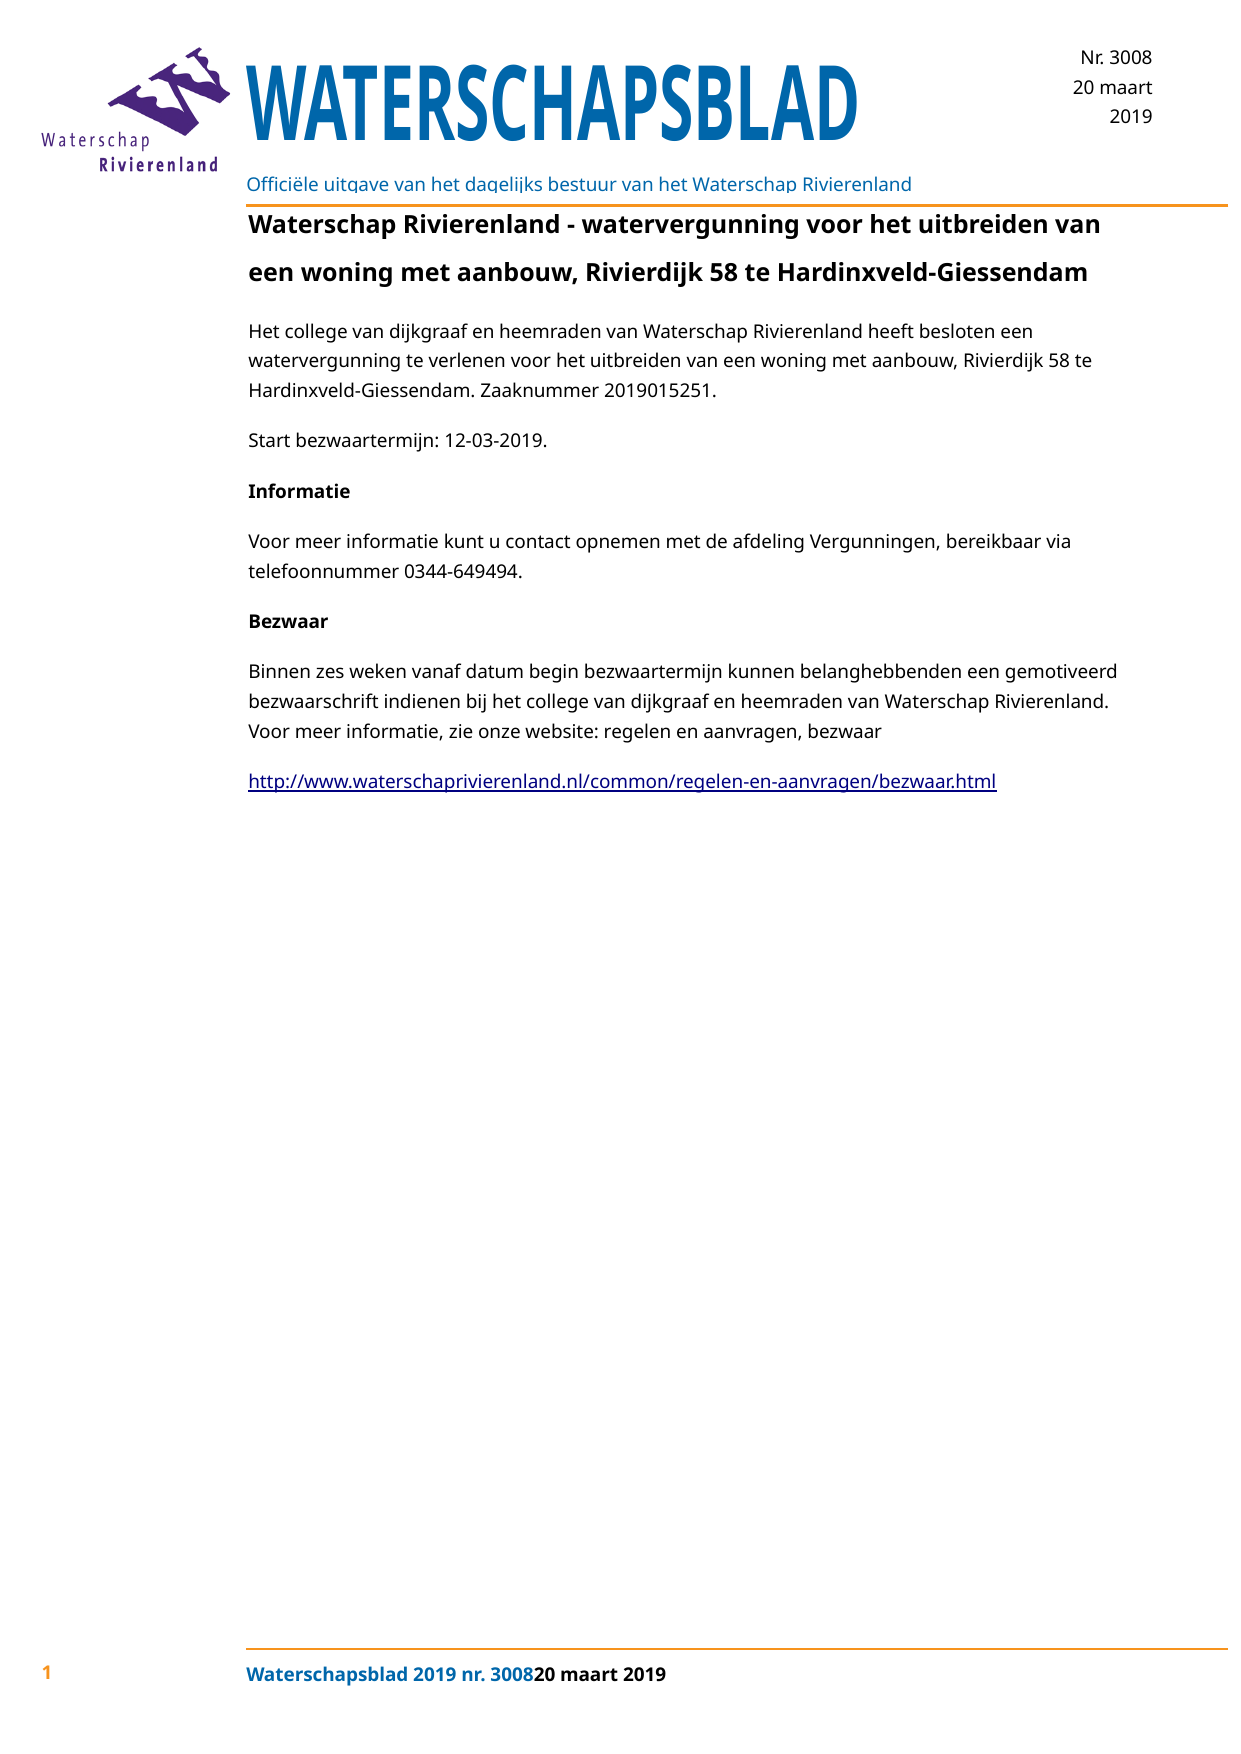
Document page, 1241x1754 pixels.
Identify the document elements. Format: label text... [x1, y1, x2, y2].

text Binnen zes weken vanaf datum begin bezwaartermijn kunnen belanghebbenden een gemotiveerd bezwaarschrift indienen bij het college van dijkgraaf en heemraden van Waterschap Rivierenland. Voor meer informatie, zie onze website: regelen en aanvragen, bezwaar [248, 659, 1152, 744]
text http://www.waterschaprivierenland.nl/common/regelen-en-aanvragen/bezwaar.html [248, 768, 1152, 794]
text Informatie [248, 478, 1152, 504]
text Waterschap Rivierenland - watervergunning voor het uitbreiden van een woning met aanbouw, Rivierdijk 58 te Hardinxveld-Giessendam [248, 207, 1152, 288]
text Voor meer informatie kunt u contact opnemen met de afdeling Vergunningen, bereikbaar via telefoonnummer 0344-649494. [248, 528, 1152, 584]
text Het college van dijkgraaf en heemraden van Waterschap Rivierenland heeft besloten een watervergunning te verlenen voor het uitbreiden van een woning met aanbouw, Rivierdijk 58 te Hardinxveld-Giessendam. Zaaknummer 2019015251. [248, 318, 1152, 403]
text Bezwaar [248, 608, 1152, 634]
text Start bezwaartermijn: 12-03-2019. [248, 427, 1152, 453]
picture [41, 47, 231, 172]
